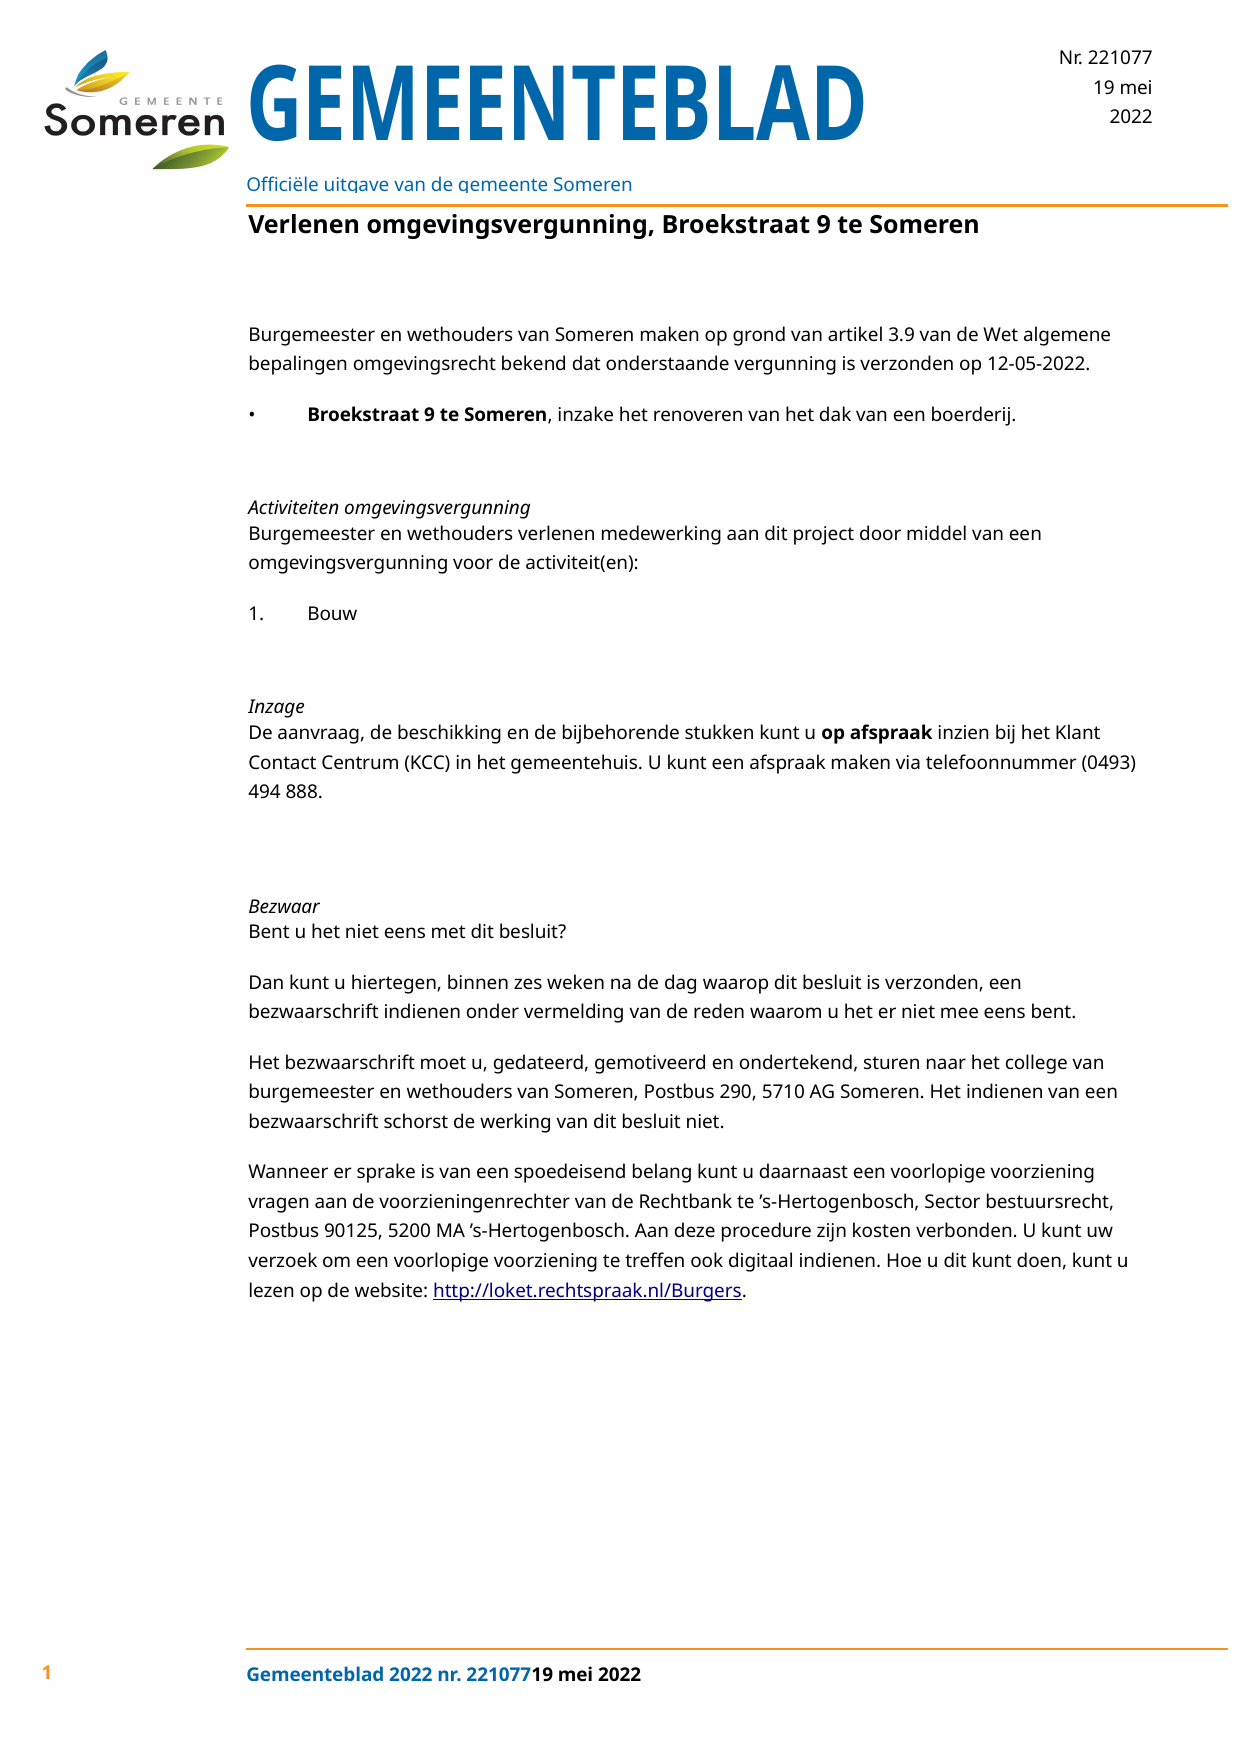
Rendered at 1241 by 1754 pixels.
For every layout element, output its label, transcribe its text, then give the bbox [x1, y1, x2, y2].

list Bouw [248, 600, 1152, 626]
text Burgemeester en wethouders verlenen medewerking aan dit project door middel van een omgevingsvergunning voor de activiteit(en): [248, 520, 1152, 575]
text Het bezwaarschrift moet u, gedateerd, gemotiveerd en ondertekend, sturen naar het college van burgemeester en wethouders van Someren, Postbus 290, 5710 AG Someren. Het indienen van een bezwaarschrift schorst de werking van dit besluit niet. [248, 1049, 1152, 1134]
text Verlenen omgevingsvergunning, Broekstraat 9 te Someren [248, 207, 1152, 241]
text Bezwaar [248, 893, 1152, 918]
picture [41, 47, 231, 172]
text De aanvraag, de beschikking en de bijbehorende stukken kunt u op afspraak inzien bij het Klant Contact Centrum (KCC) in het gemeentehuis. U kunt een afspraak maken via telefoonnummer (0493) 494 888. [248, 719, 1152, 804]
text Inzage [248, 693, 1152, 719]
text Bent u het niet eens met dit besluit? [248, 918, 1152, 944]
text Dan kunt u hiertegen, binnen zes weken na de dag waarop dit besluit is verzonden, een bezwaarschrift indienen onder vermelding van de reden waarom u het er niet mee eens bent. [248, 969, 1152, 1024]
text Activiteiten omgevingsvergunning [248, 494, 1152, 520]
text Burgemeester en wethouders van Someren maken op grond van artikel 3.9 van de Wet algemene bepalingen omgevingsrecht bekend dat onderstaande vergunning is verzonden op 12-05-2022. [248, 321, 1152, 376]
text Wanneer er sprake is van een spoedeisend belang kunt u daarnaast een voorlopige voorziening vragen aan de voorzieningenrechter van de Rechtbank te ’s-Hertogenbosch, Sector bestuursrecht, Postbus 90125, 5200 MA ’s-Hertogenbosch. Aan deze procedure zijn kosten verbonden. U kunt uw verzoek om een voorlopige voorziening te treffen ook digitaal indienen. Hoe u dit kunt doen, kunt u lezen op de website: http://loket.rechtspraak.nl/Burgers. [248, 1158, 1152, 1303]
list Broekstraat 9 te Someren, inzake het renoveren van het dak van een boerderij. [248, 401, 1152, 426]
